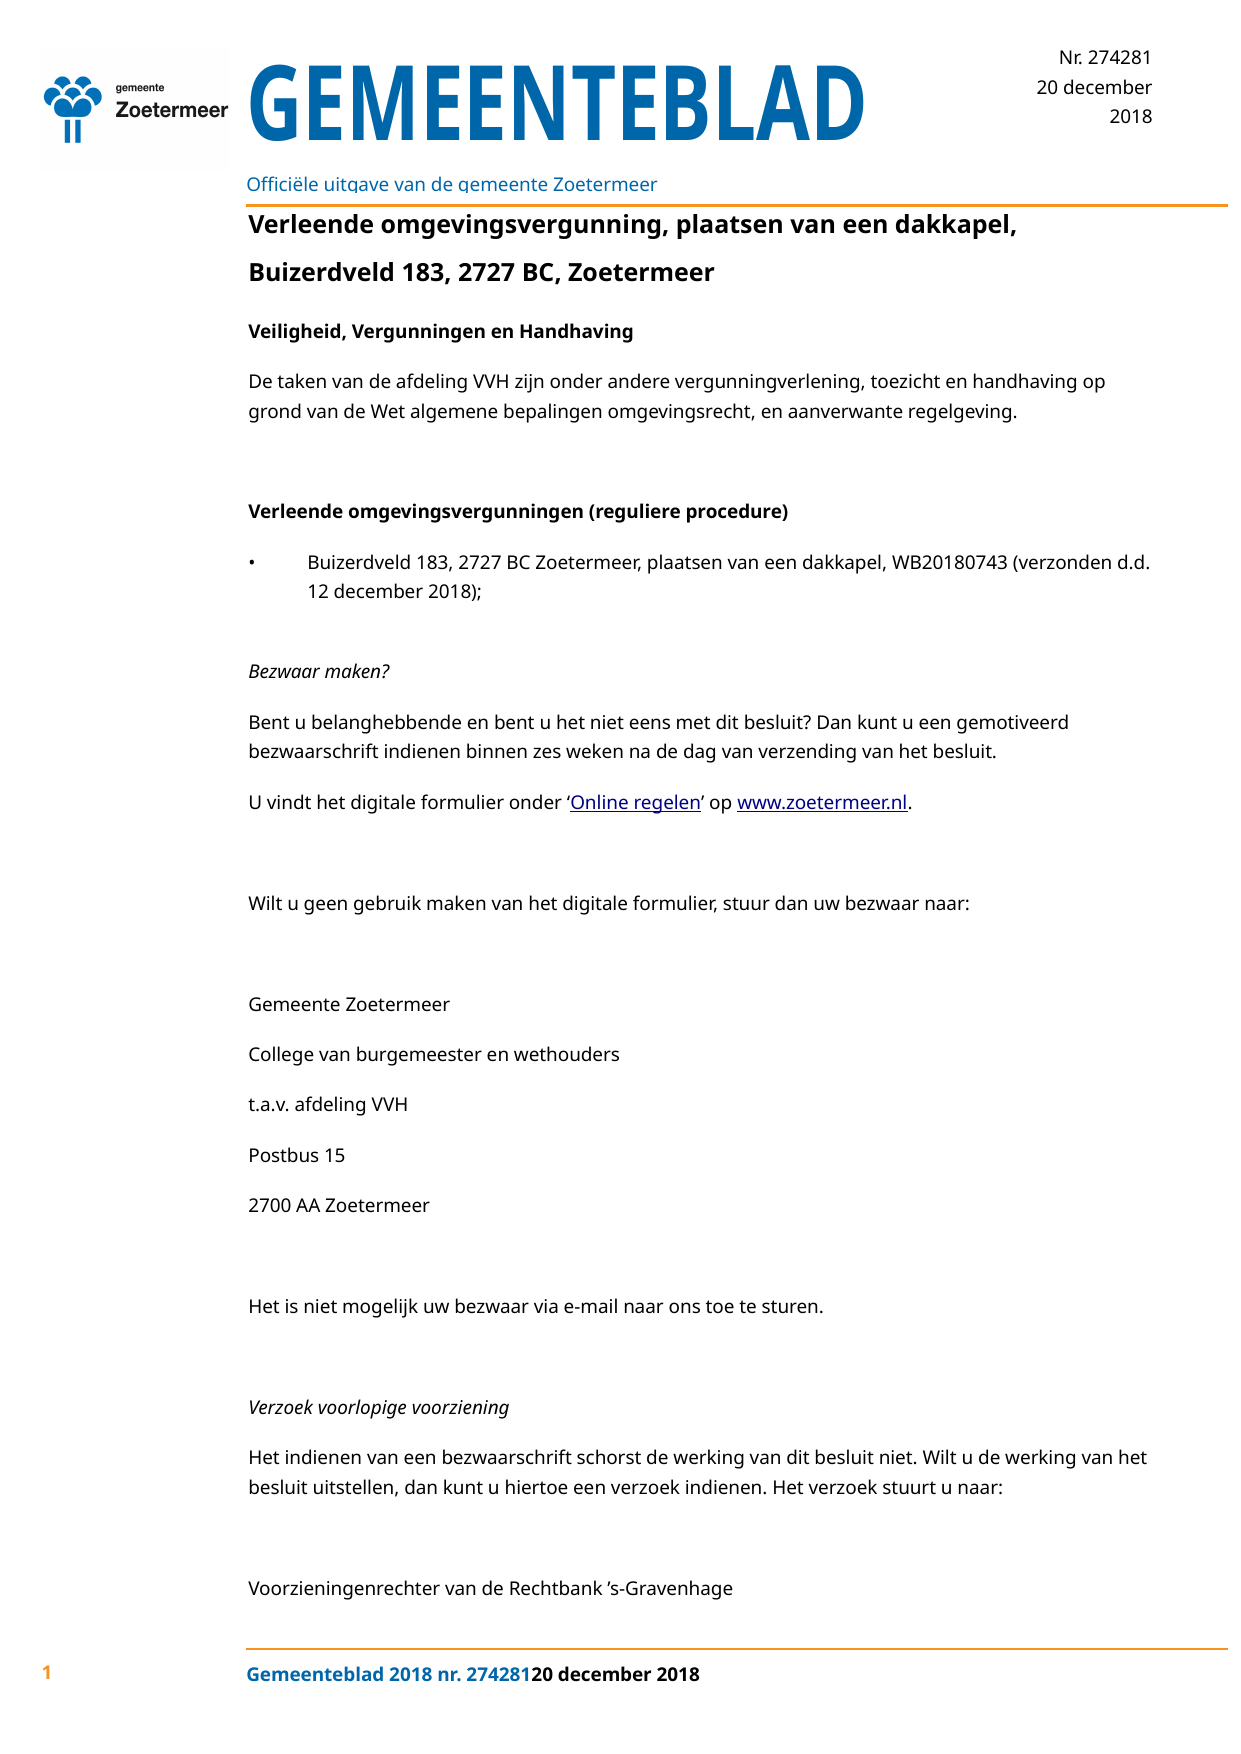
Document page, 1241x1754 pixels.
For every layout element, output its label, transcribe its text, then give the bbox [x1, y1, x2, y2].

picture [41, 47, 231, 172]
text Bent u belanghebbende en bent u het niet eens met dit besluit? Dan kunt u een gemotiveerd bezwaarschrift indienen binnen zes weken na de dag van verzending van het besluit. [248, 709, 1152, 764]
text Verleende omgevingsvergunningen (reguliere procedure) [248, 499, 1152, 524]
text Postbus 15 [248, 1142, 1152, 1168]
text Veiligheid, Vergunningen en Handhaving [248, 318, 1152, 344]
text College van burgemeester en wethouders [248, 1041, 1152, 1067]
text Verleende omgevingsvergunning, plaatsen van een dakkapel, Buizerdveld 183, 2727 BC, Zoetermeer [248, 207, 1152, 288]
text 2700 AA Zoetermeer [248, 1192, 1152, 1218]
text t.a.v. afdeling VVH [248, 1092, 1152, 1117]
text Voorzieningenrechter van de Rechtbank ’s-Gravenhage [248, 1575, 1152, 1601]
text U vindt het digitale formulier onder ‘Online regelen’ op www.zoetermeer.nl. [248, 789, 1152, 815]
text Bezwaar maken? [248, 659, 1152, 684]
text Het is niet mogelijk uw bezwaar via e-mail naar ons toe te sturen. [248, 1293, 1152, 1319]
text Verzoek voorlopige voorziening [248, 1394, 1152, 1420]
text Gemeente Zoetermeer [248, 991, 1152, 1017]
text Het indienen van een bezwaarschrift schorst de werking van dit besluit niet. Wilt u de werking van het besluit uitstellen, dan kunt u hiertoe een verzoek indienen. Het verzoek stuurt u naar: [248, 1444, 1152, 1500]
text De taken van de afdeling VVH zijn onder andere vergunningverlening, toezicht en handhaving op grond van de Wet algemene bepalingen omgevingsrecht, en aanverwante regelgeving. [248, 368, 1152, 424]
text Wilt u geen gebruik maken van het digitale formulier, stuur dan uw bezwaar naar: [248, 890, 1152, 916]
list Buizerdveld 183, 2727 BC Zoetermeer, plaatsen van een dakkapel, WB20180743 (verzonden d.d. 12 december 2018); [248, 549, 1152, 604]
